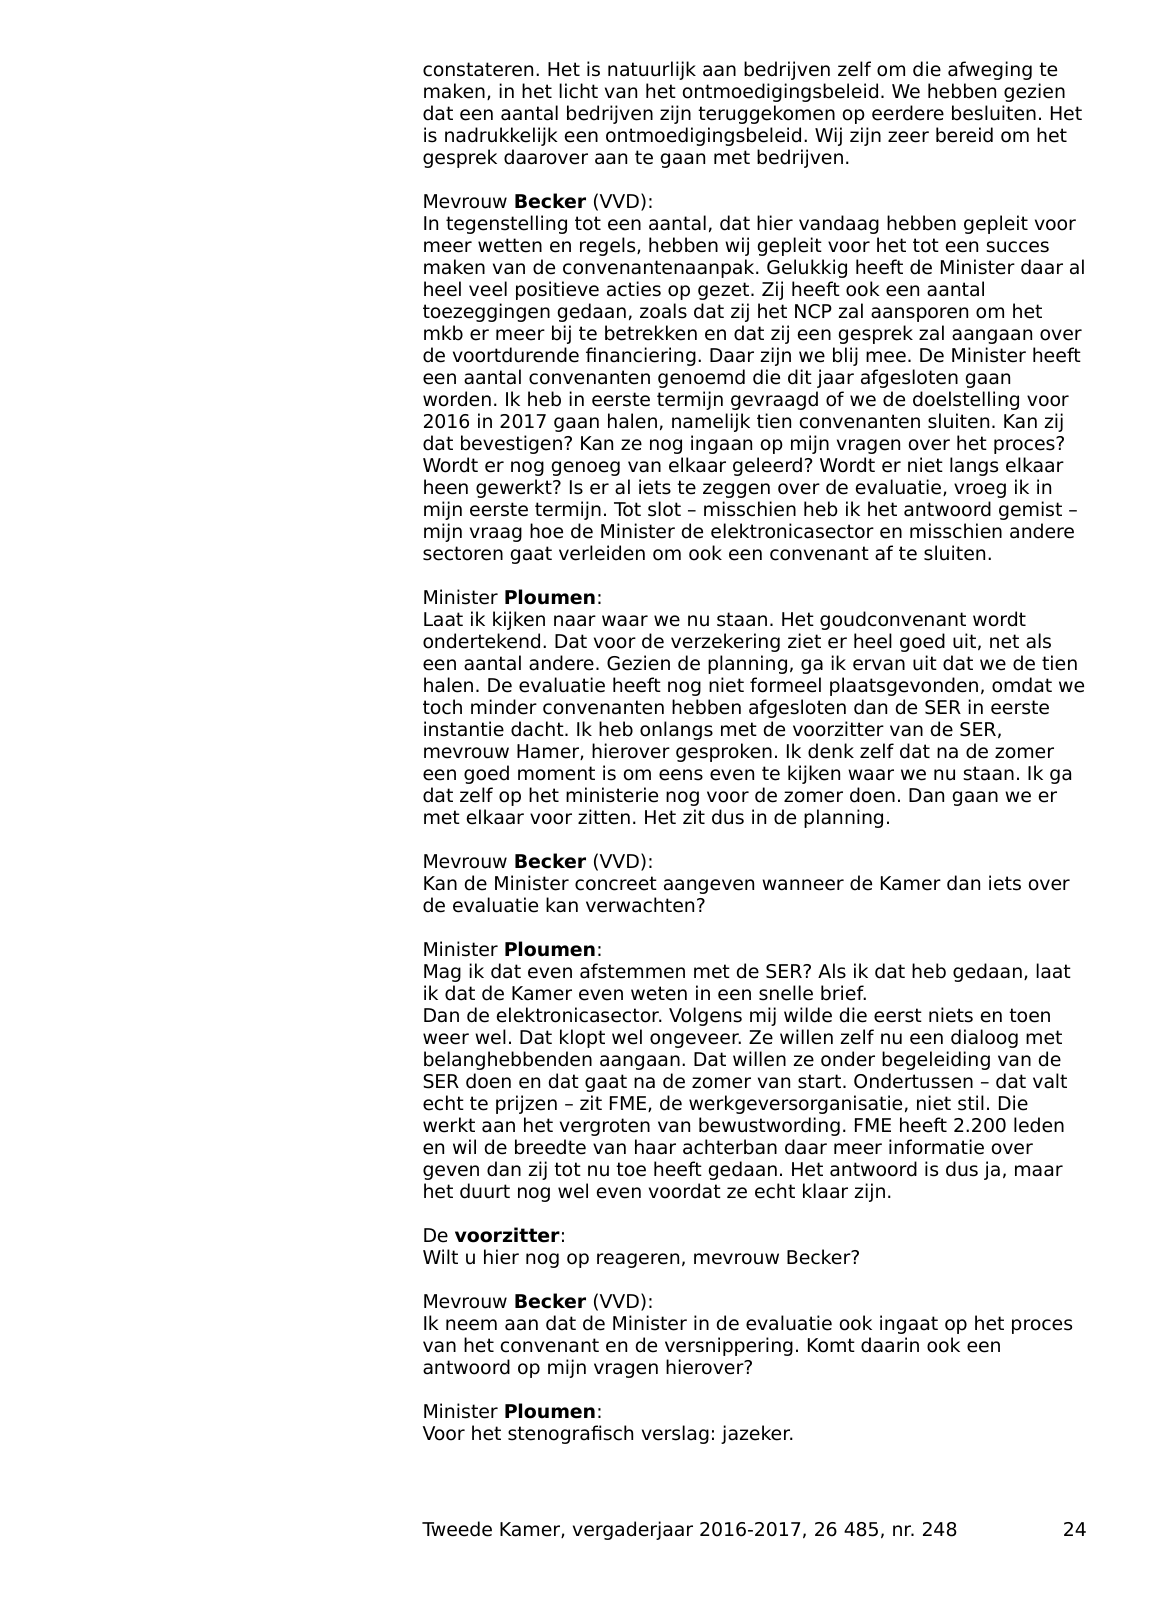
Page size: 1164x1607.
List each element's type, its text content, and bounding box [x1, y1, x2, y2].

text Kan de Minister concreet aangeven wanneer de Kamer dan iets over de evaluatie kan verwachten? [422, 873, 1087, 917]
text Dan de elektronicasector. Volgens mij wilde die eerst niets en toen weer wel. Dat klopt wel ongeveer. Ze willen zelf nu een dialoog met belanghebbenden aangaan. Dat willen ze onder begeleiding van de SER doen en dat gaat na de zomer van start. Ondertussen – dat valt echt te prijzen – zit FME, de werkgeversorganisatie, niet stil. Die werkt aan het vergroten van bewustwording. FME heeft 2.200 leden en wil de breedte van haar achterban daar meer informatie over geven dan zij tot nu toe heeft gedaan. Het antwoord is dus ja, maar het duurt nog wel even voordat ze echt klaar zijn. [422, 1005, 1087, 1203]
text Mevrouw Becker (VVD): [422, 191, 1087, 213]
text Voor het stenografisch verslag: jazeker. [422, 1423, 1087, 1445]
text Mag ik dat even afstemmen met de SER? Als ik dat heb gedaan, laat ik dat de Kamer even weten in een snelle brief. [422, 961, 1087, 1005]
text Minister Ploumen: [422, 939, 1087, 961]
text De voorzitter: [422, 1225, 1087, 1247]
text constateren. Het is natuurlijk aan bedrijven zelf om die afweging te maken, in het licht van het ontmoedigingsbeleid. We hebben gezien dat een aantal bedrijven zijn teruggekomen op eerdere besluiten. Het is nadrukkelijk een ontmoedigingsbeleid. Wij zijn zeer bereid om het gesprek daarover aan te gaan met bedrijven. [422, 59, 1087, 169]
text In tegenstelling tot een aantal, dat hier vandaag hebben gepleit voor meer wetten en regels, hebben wij gepleit voor het tot een succes maken van de convenantenaanpak. Gelukkig heeft de Minister daar al heel veel positieve acties op gezet. Zij heeft ook een aantal toezeggingen gedaan, zoals dat zij het NCP zal aansporen om het mkb er meer bij te betrekken en dat zij een gesprek zal aangaan over de voortdurende financiering. Daar zijn we blij mee. De Minister heeft een aantal convenanten genoemd die dit jaar afgesloten gaan worden. Ik heb in eerste termijn gevraagd of we de doelstelling voor 2016 in 2017 gaan halen, namelijk tien convenanten sluiten. Kan zij dat bevestigen? Kan ze nog ingaan op mijn vragen over het proces? Wordt er nog genoeg van elkaar geleerd? Wordt er niet langs elkaar heen gewerkt? Is er al iets te zeggen over de evaluatie, vroeg ik in mijn eerste termijn. Tot slot – misschien heb ik het antwoord gemist – mijn vraag hoe de Minister de elektronicasector en misschien andere sectoren gaat verleiden om ook een convenant af te sluiten. [422, 213, 1087, 565]
text Mevrouw Becker (VVD): [422, 1291, 1087, 1313]
text Minister Ploumen: [422, 587, 1087, 609]
text Minister Ploumen: [422, 1401, 1087, 1423]
text Mevrouw Becker (VVD): [422, 851, 1087, 873]
text Laat ik kijken naar waar we nu staan. Het goudconvenant wordt ondertekend. Dat voor de verzekering ziet er heel goed uit, net als een aantal andere. Gezien de planning, ga ik ervan uit dat we de tien halen. De evaluatie heeft nog niet formeel plaatsgevonden, omdat we toch minder convenanten hebben afgesloten dan de SER in eerste instantie dacht. Ik heb onlangs met de voorzitter van de SER, mevrouw Hamer, hierover gesproken. Ik denk zelf dat na de zomer een goed moment is om eens even te kijken waar we nu staan. Ik ga dat zelf op het ministerie nog voor de zomer doen. Dan gaan we er met elkaar voor zitten. Het zit dus in de planning. [422, 609, 1087, 829]
text Ik neem aan dat de Minister in de evaluatie ook ingaat op het proces van het convenant en de versnippering. Komt daarin ook een antwoord op mijn vragen hierover? [422, 1313, 1087, 1379]
text Wilt u hier nog op reageren, mevrouw Becker? [422, 1247, 1087, 1269]
